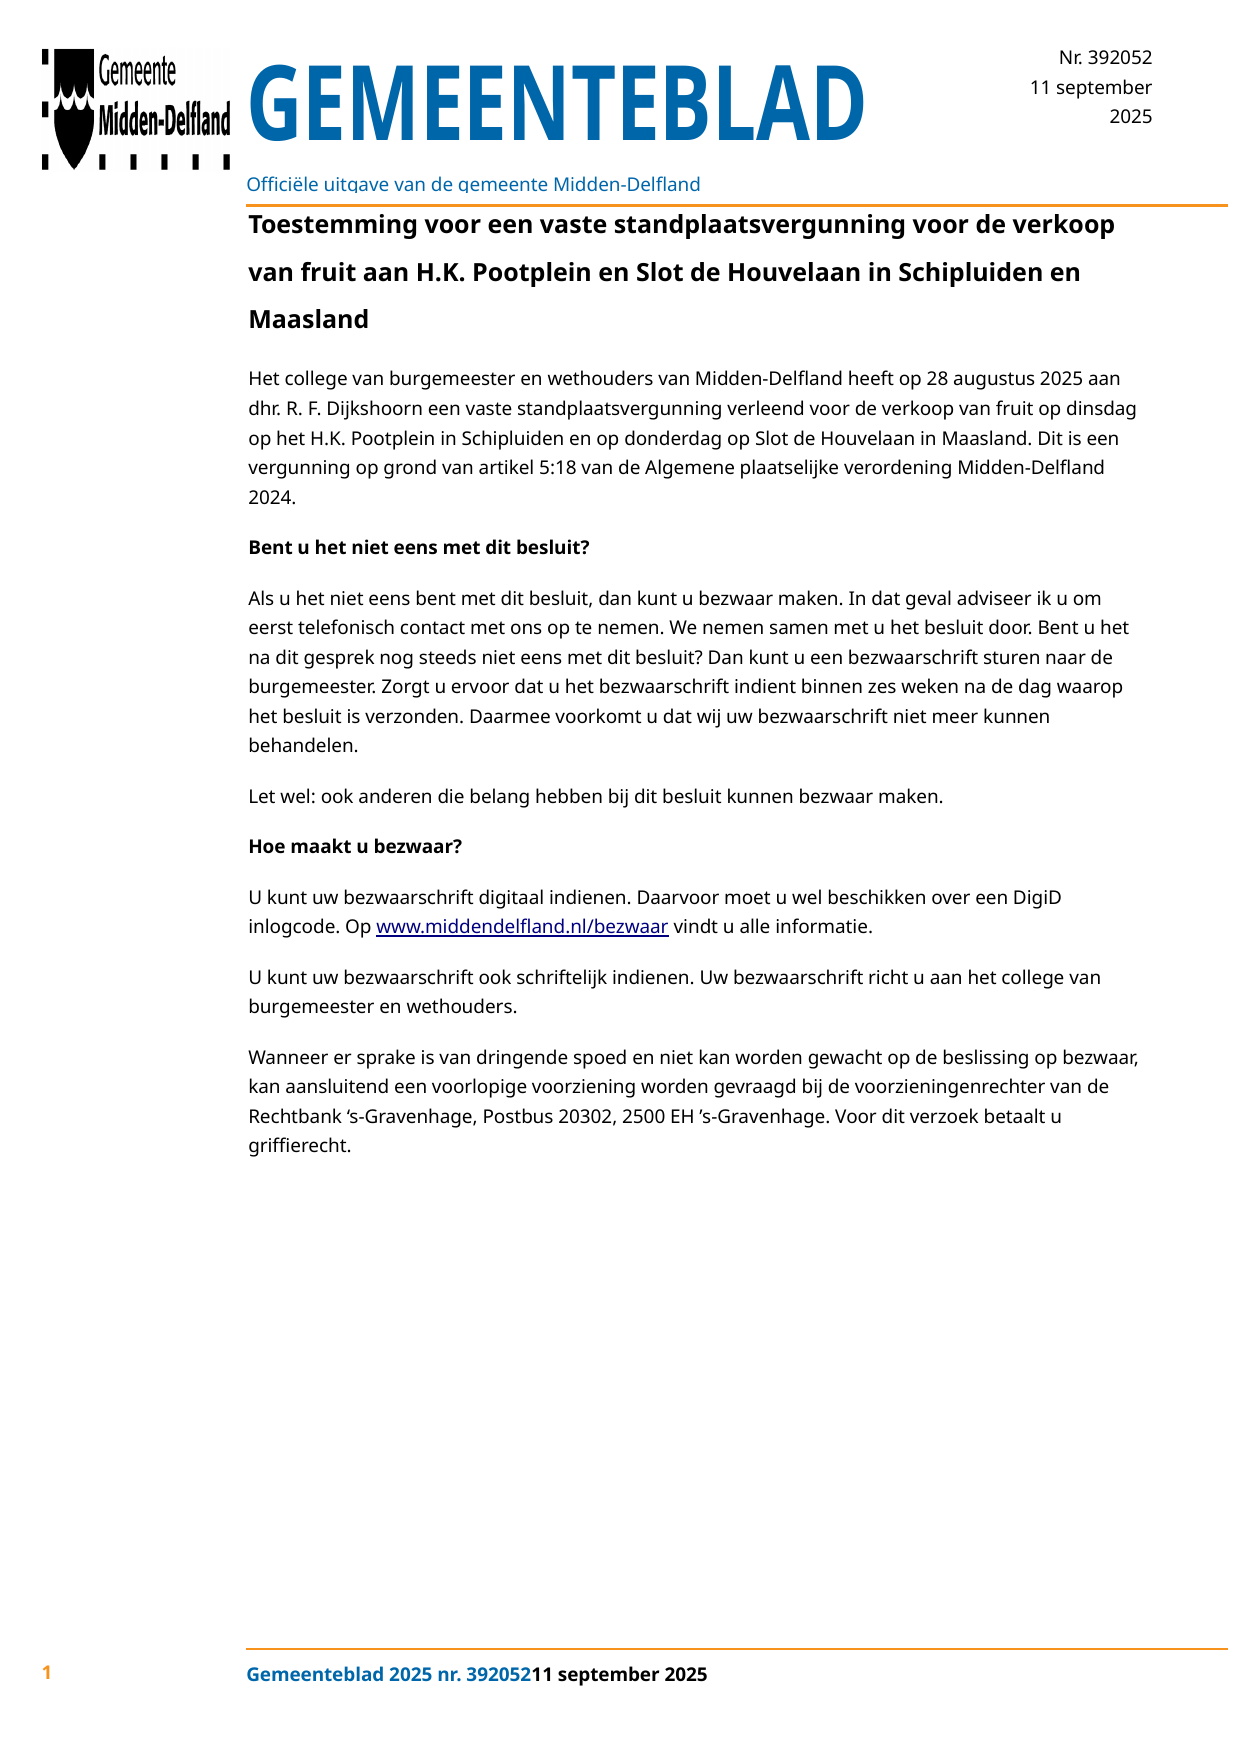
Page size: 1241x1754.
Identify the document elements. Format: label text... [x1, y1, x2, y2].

text Bent u het niet eens met dit besluit? [248, 534, 1152, 560]
text Wanneer er sprake is van dringende spoed en niet kan worden gewacht op de beslissing op bezwaar, kan aansluitend een voorlopige voorziening worden gevraagd bij de voorzieningenrechter van de Rechtbank ‘s-Gravenhage, Postbus 20302, 2500 EH ’s-Gravenhage. Voor dit verzoek betaalt u griffierecht. [248, 1044, 1152, 1158]
text Toestemming voor een vaste standplaatsvergunning voor de verkoop van fruit aan H.K. Pootplein en Slot de Houvelaan in Schipluiden en Maasland [248, 207, 1152, 336]
text Let wel: ook anderen die belang hebben bij dit besluit kunnen bezwaar maken. [248, 783, 1152, 809]
picture [41, 47, 231, 172]
text U kunt uw bezwaarschrift digitaal indienen. Daarvoor moet u wel beschikken over een DigiD inlogcode. Op www.middendelfland.nl/bezwaar vindt u alle informatie. [248, 884, 1152, 939]
text Hoe maakt u bezwaar? [248, 833, 1152, 859]
text Als u het niet eens bent met dit besluit, dan kunt u bezwaar maken. In dat geval adviseer ik u om eerst telefonisch contact met ons op te nemen. We nemen samen met u het besluit door. Bent u het na dit gesprek nog steeds niet eens met dit besluit? Dan kunt u een bezwaarschrift sturen naar de burgemeester. Zorgt u ervoor dat u het bezwaarschrift indient binnen zes weken na de dag waarop het besluit is verzonden. Daarmee voorkomt u dat wij uw bezwaarschrift niet meer kunnen behandelen. [248, 585, 1152, 758]
text Het college van burgemeester en wethouders van Midden-Delfland heeft op 28 augustus 2025 aan dhr. R. F. Dijkshoorn een vaste standplaatsvergunning verleend voor de verkoop van fruit op dinsdag op het H.K. Pootplein in Schipluiden en op donderdag op Slot de Houvelaan in Maasland. Dit is een vergunning op grond van artikel 5:18 van de Algemene plaatselijke verordening Midden-Delfland 2024. [248, 366, 1152, 509]
text U kunt uw bezwaarschrift ook schriftelijk indienen. Uw bezwaarschrift richt u aan het college van burgemeester en wethouders. [248, 964, 1152, 1019]
